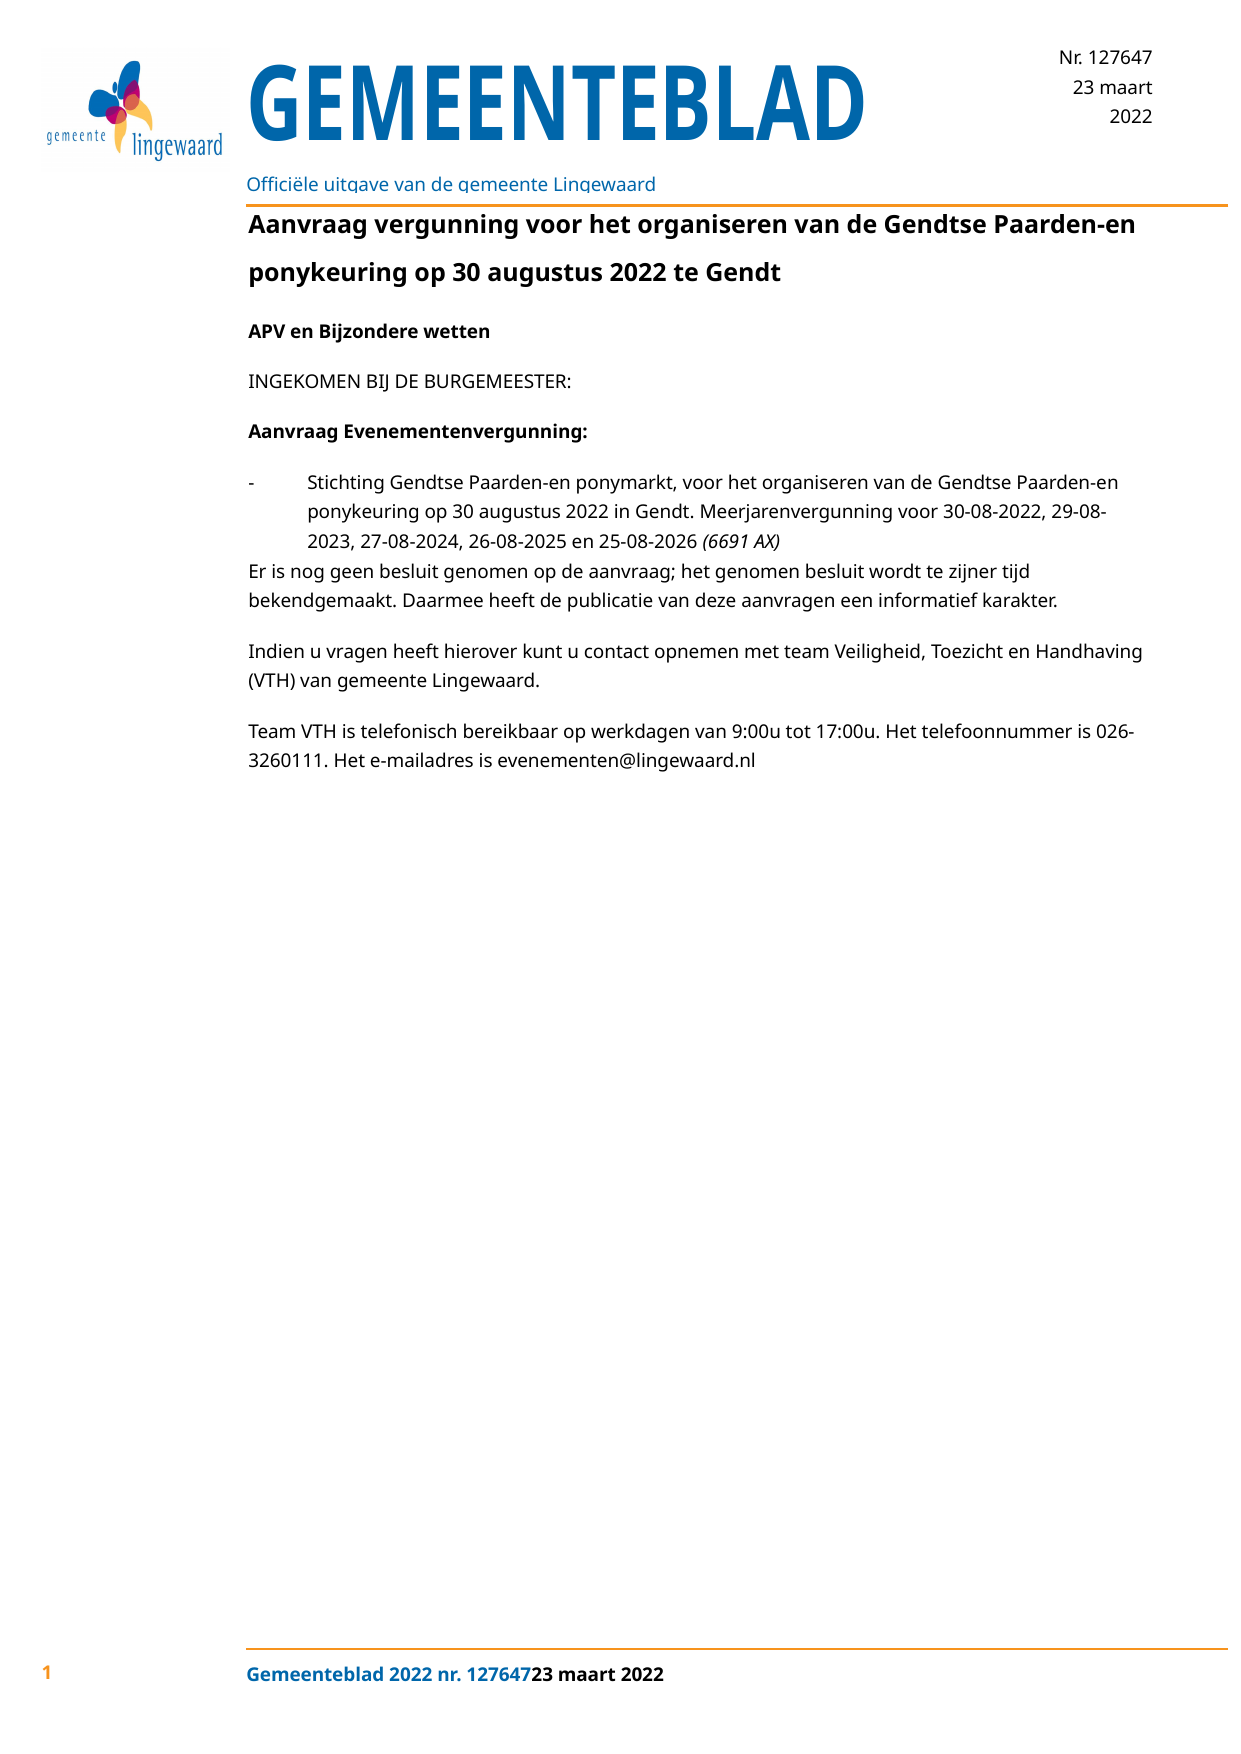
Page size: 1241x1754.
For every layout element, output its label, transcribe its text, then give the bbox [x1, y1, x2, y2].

text INGEKOMEN BIJ DE BURGEMEESTER: [248, 368, 1152, 394]
text Team VTH is telefonisch bereikbaar op werkdagen van 9:00u tot 17:00u. Het telefoonnummer is 026-3260111. Het e-mailadres is evenementen@lingewaard.nl [248, 718, 1152, 773]
text Indien u vragen heeft hierover kunt u contact opnemen met team Veiligheid, Toezicht en Handhaving (VTH) van gemeente Lingewaard. [248, 638, 1152, 693]
text Aanvraag Evenementenvergunning: [248, 419, 1152, 444]
picture [41, 47, 231, 172]
text APV en Bijzondere wetten [248, 318, 1152, 344]
text Er is nog geen besluit genomen op de aanvraag; het genomen besluit wordt te zijner tijd bekendgemaakt. Daarmee heeft de publicatie van deze aanvragen een informatief karakter. [248, 558, 1152, 613]
list Stichting Gendtse Paarden-en ponymarkt, voor het organiseren van de Gendtse Paarden-en ponykeuring op 30 augustus 2022 in Gendt. Meerjarenvergunning voor 30-08-2022, 29-08-2023, 27-08-2024, 26-08-2025 en 25-08-2026 (6691 AX) [248, 469, 1152, 554]
text Aanvraag vergunning voor het organiseren van de Gendtse Paarden-en ponykeuring op 30 augustus 2022 te Gendt [248, 207, 1152, 288]
